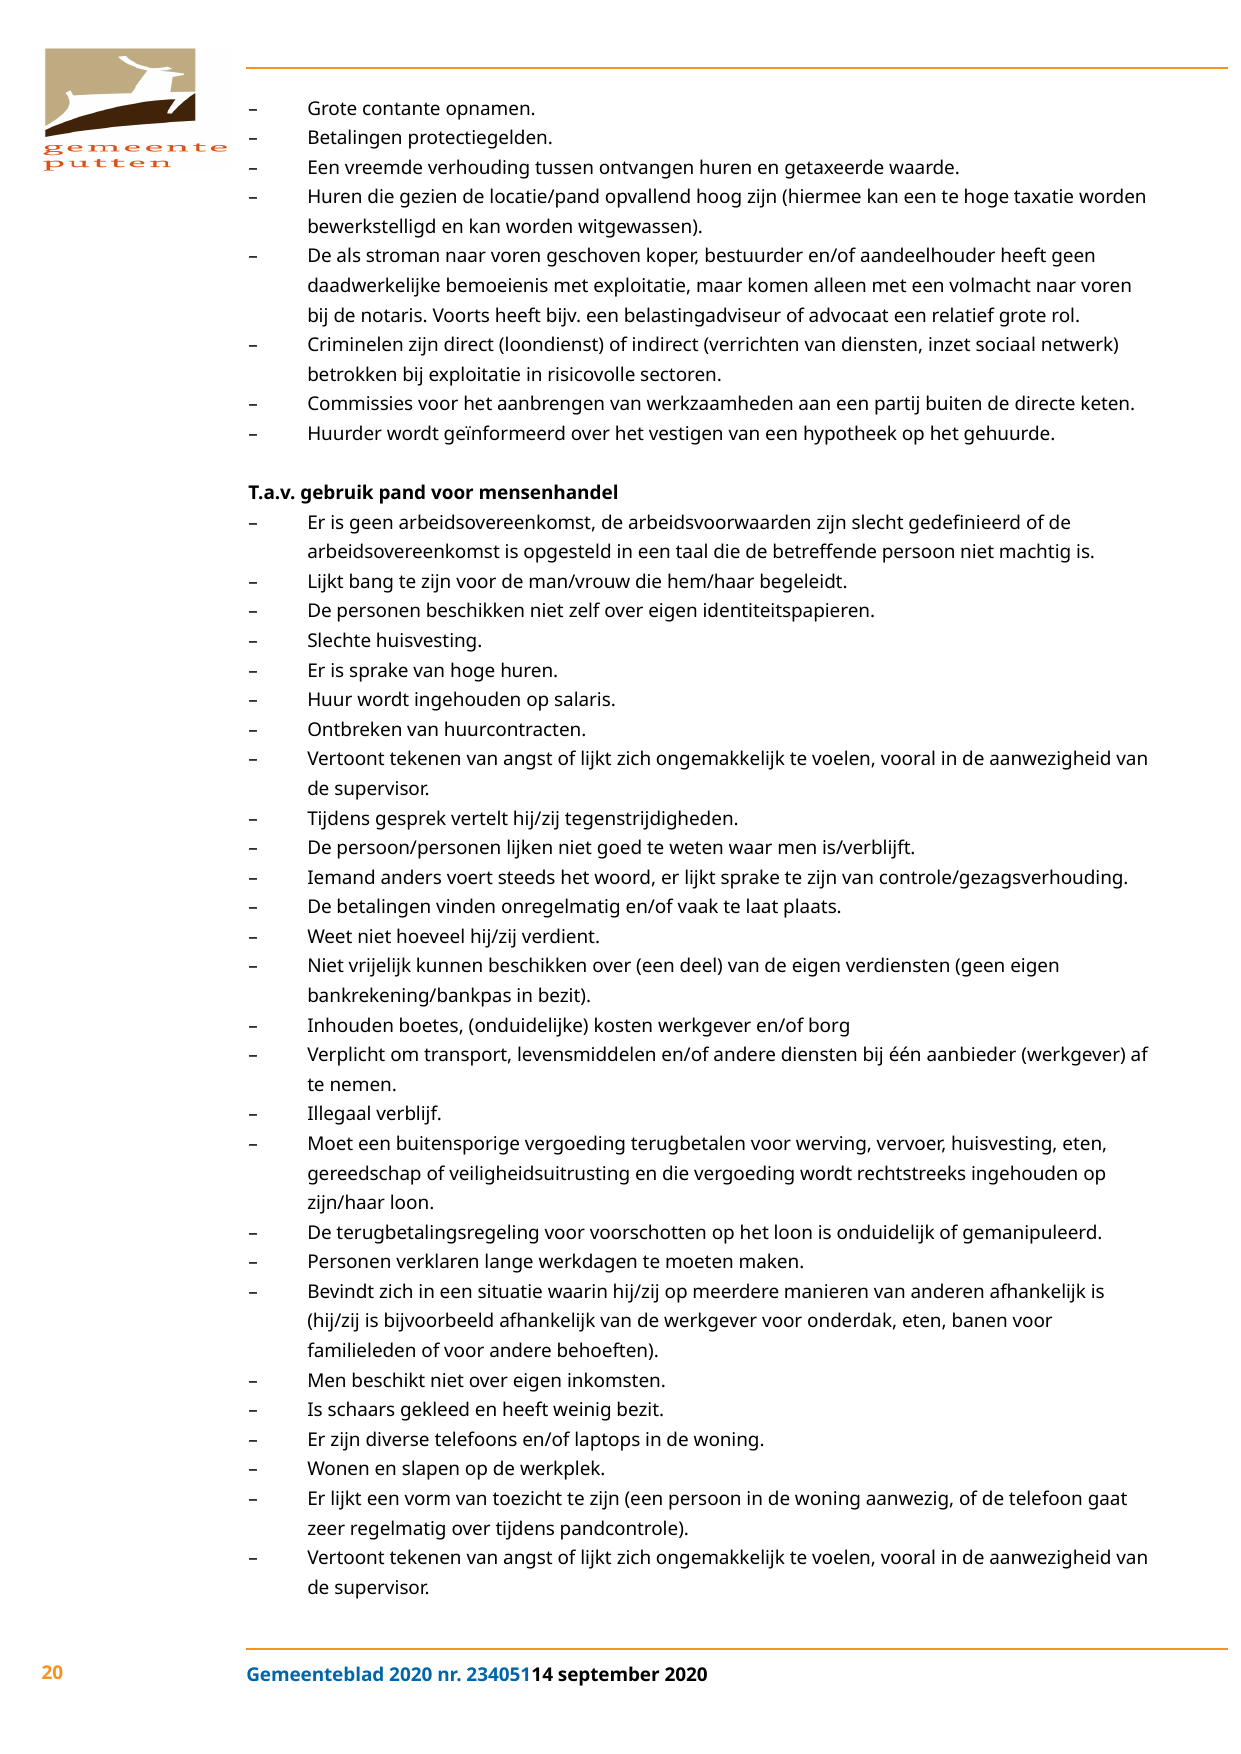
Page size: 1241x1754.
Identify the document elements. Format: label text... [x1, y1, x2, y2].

list De als stroman naar voren geschoven koper, bestuurder en/of aandeelhouder heeft geen daadwerkelijke bemoeienis met exploitatie, maar komen alleen met een volmacht naar voren bij de notaris. Voorts heeft bijv. een belastingadviseur of advocaat een relatief grote rol. [248, 243, 1152, 328]
list Inhouden boetes, (onduidelijke) kosten werkgever en/of borg [248, 1012, 1152, 1038]
list Is schaars gekleed en heeft weinig bezit. [248, 1396, 1152, 1422]
list Lijkt bang te zijn voor de man/vrouw die hem/haar begeleidt. [248, 568, 1152, 594]
list Tijdens gesprek vertelt hij/zij tegenstrijdigheden. [248, 805, 1152, 831]
list Commissies voor het aanbrengen van werkzaamheden aan een partij buiten de directe keten. [248, 391, 1152, 416]
list Niet vrijelijk kunnen beschikken over (een deel) van de eigen verdiensten (geen eigen bankrekening/bankpas in bezit). [248, 953, 1152, 1008]
list De terugbetalingsregeling voor voorschotten op het loon is onduidelijk of gemanipuleerd. [248, 1219, 1152, 1245]
picture [41, 47, 231, 172]
list Wonen en slapen op de werkplek. [248, 1456, 1152, 1481]
list Personen verklaren lange werkdagen te moeten maken. [248, 1248, 1152, 1274]
list Weet niet hoeveel hij/zij verdient. [248, 923, 1152, 949]
list Moet een buitensporige vergoeding terugbetalen voor werving, vervoer, huisvesting, eten, gereedschap of veiligheidsuitrusting en die vergoeding wordt rechtstreeks ingehouden op zijn/haar loon. [248, 1130, 1152, 1215]
list Slechte huisvesting. [248, 627, 1152, 653]
list Criminelen zijn direct (loondienst) of indirect (verrichten van diensten, inzet sociaal netwerk) betrokken bij exploitatie in risicovolle sectoren. [248, 331, 1152, 387]
list Illegaal verblijf. [248, 1101, 1152, 1126]
list Grote contante opnamen. [248, 95, 1152, 121]
list Betalingen protectiegelden. [248, 124, 1152, 150]
list Iemand anders voert steeds het woord, er lijkt sprake te zijn van controle/gezagsverhouding. [248, 864, 1152, 890]
list De personen beschikken niet zelf over eigen identiteitspapieren. [248, 598, 1152, 623]
list Vertoont tekenen van angst of lijkt zich ongemakkelijk te voelen, vooral in de aanwezigheid van de supervisor. [248, 1544, 1152, 1600]
list De persoon/personen lijken niet goed te weten waar men is/verblijft. [248, 834, 1152, 860]
list Er is geen arbeidsovereenkomst, de arbeidsvoorwaarden zijn slecht gedefinieerd of de arbeidsovereenkomst is opgesteld in een taal die de betreffende persoon niet machtig is. [248, 509, 1152, 564]
list Vertoont tekenen van angst of lijkt zich ongemakkelijk te voelen, vooral in de aanwezigheid van de supervisor. [248, 746, 1152, 801]
list Huren die gezien de locatie/pand opvallend hoog zijn (hiermee kan een te hoge taxatie worden bewerkstelligd en kan worden witgewassen). [248, 183, 1152, 239]
list Men beschikt niet over eigen inkomsten. [248, 1367, 1152, 1393]
list Er lijkt een vorm van toezicht te zijn (een persoon in de woning aanwezig, of de telefoon gaat zeer regelmatig over tijdens pandcontrole). [248, 1485, 1152, 1541]
list Bevindt zich in een situatie waarin hij/zij op meerdere manieren van anderen afhankelijk is (hij/zij is bijvoorbeeld afhankelijk van de werkgever voor onderdak, eten, banen voor familieleden of voor andere behoeften). [248, 1278, 1152, 1363]
list Verplicht om transport, levensmiddelen en/of andere diensten bij één aanbieder (werkgever) af te nemen. [248, 1041, 1152, 1097]
list Huurder wordt geïnformeerd over het vestigen van een hypotheek op het gehuurde. [248, 420, 1152, 446]
list Er is sprake van hoge huren. [248, 657, 1152, 683]
list Er zijn diverse telefoons en/of laptops in de woning. [248, 1426, 1152, 1452]
list Ontbreken van huurcontracten. [248, 716, 1152, 742]
list Een vreemde verhouding tussen ontvangen huren en getaxeerde waarde. [248, 154, 1152, 180]
list Huur wordt ingehouden op salaris. [248, 686, 1152, 712]
list De betalingen vinden onregelmatig en/of vaak te laat plaats. [248, 893, 1152, 919]
text T.a.v. gebruik pand voor mensenhandel [248, 479, 1152, 505]
